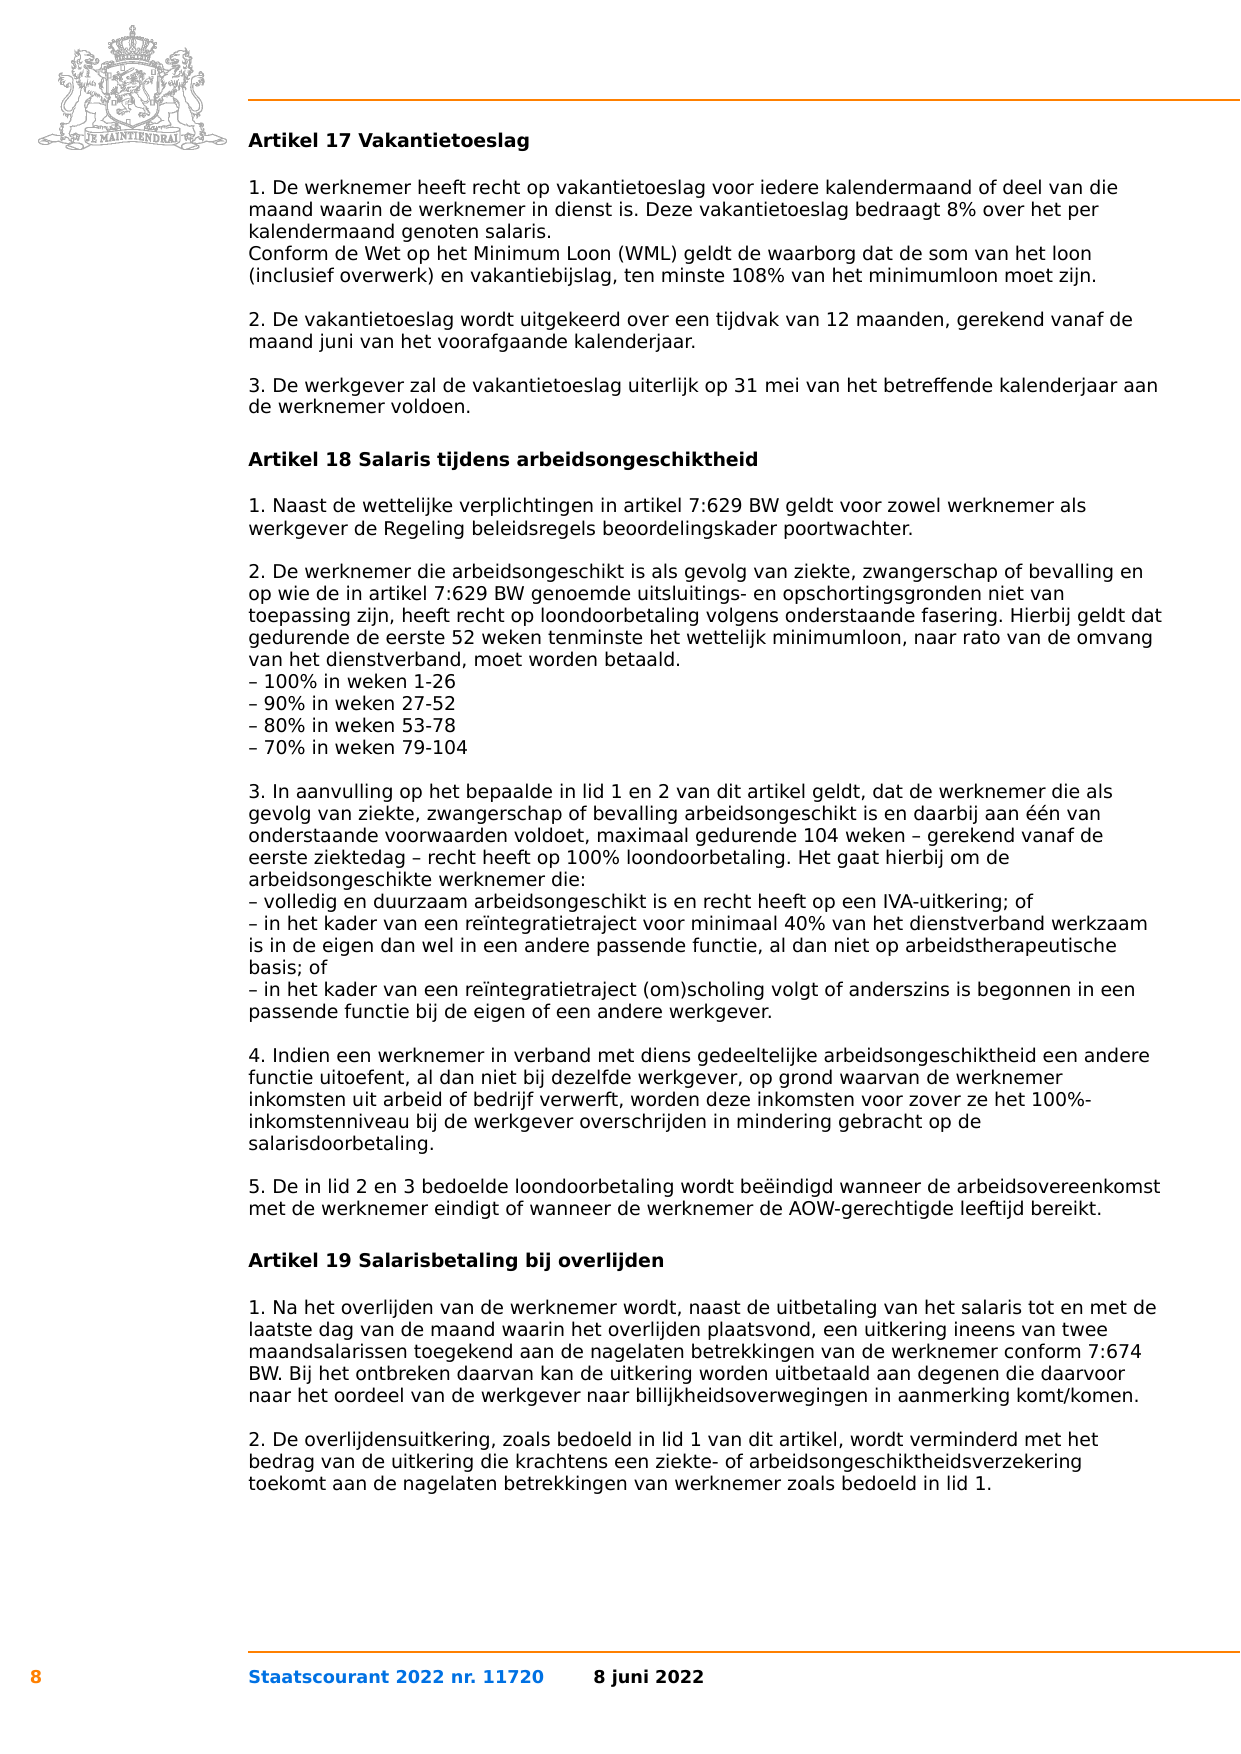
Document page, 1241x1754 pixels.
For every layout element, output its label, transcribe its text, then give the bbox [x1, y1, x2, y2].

text – 80% in weken 53-78 [248, 715, 1163, 737]
text – in het kader van een reïntegratietraject (om)scholing volgt of anderszins is begonnen in een passende functie bij de eigen of een andere werkgever. [248, 979, 1163, 1023]
text 3. In aanvulling op het bepaalde in lid 1 en 2 van dit artikel geldt, dat de werknemer die als gevolg van ziekte, zwangerschap of bevalling arbeidsongeschikt is en daarbij aan één van onderstaande voorwaarden voldoet, maximaal gedurende 104 weken – gerekend vanaf de eerste ziektedag – recht heeft op 100% loondoorbetaling. Het gaat hierbij om de arbeidsongeschikte werknemer die: [248, 781, 1163, 891]
text 2. De vakantietoeslag wordt uitgekeerd over een tijdvak van 12 maanden, gerekend vanaf de maand juni van het voorafgaande kalenderjaar. [248, 309, 1163, 353]
subtitle Artikel 18 Salaris tijdens arbeidsongeschiktheid [248, 448, 1163, 470]
text Conform de Wet op het Minimum Loon (WML) geldt de waarborg dat de som van het loon (inclusief overwerk) en vakantiebijslag, ten minste 108% van het minimumloon moet zijn. [248, 243, 1163, 287]
text – 100% in weken 1-26 [248, 671, 1163, 693]
text 1. De werknemer heeft recht op vakantietoeslag voor iedere kalendermaand of deel van die maand waarin de werknemer in dienst is. Deze vakantietoeslag bedraagt 8% over het per kalendermaand genoten salaris. [248, 177, 1163, 243]
text – in het kader van een reïntegratietraject voor minimaal 40% van het dienstverband werkzaam is in de eigen dan wel in een andere passende functie, al dan niet op arbeidstherapeutische basis; of [248, 913, 1163, 979]
picture [38, 25, 227, 150]
text – 70% in weken 79-104 [248, 737, 1163, 759]
text 2. De werknemer die arbeidsongeschikt is als gevolg van ziekte, zwangerschap of bevalling en op wie de in artikel 7:629 BW genoemde uitsluitings- en opschortingsgronden niet van toepassing zijn, heeft recht op loondoorbetaling volgens onderstaande fasering. Hierbij geldt dat gedurende de eerste 52 weken tenminste het wettelijk minimumloon, naar rato van de omvang van het dienstverband, moet worden betaald. [248, 561, 1163, 671]
text 5. De in lid 2 en 3 bedoelde loondoorbetaling wordt beëindigd wanneer de arbeidsovereenkomst met de werknemer eindigt of wanneer de werknemer de AOW-gerechtigde leeftijd bereikt. [248, 1176, 1163, 1220]
text 1. Naast de wettelijke verplichtingen in artikel 7:629 BW geldt voor zowel werknemer als werkgever de Regeling beleidsregels beoordelingskader poortwachter. [248, 495, 1163, 539]
subtitle Artikel 17 Vakantietoeslag [248, 130, 1163, 152]
text – volledig en duurzaam arbeidsongeschikt is en recht heeft op een IVA-uitkering; of [248, 891, 1163, 913]
text 2. De overlijdensuitkering, zoals bedoeld in lid 1 van dit artikel, wordt verminderd met het bedrag van de uitkering die krachtens een ziekte- of arbeidsongeschiktheidsverzekering toekomt aan de nagelaten betrekkingen van werknemer zoals bedoeld in lid 1. [248, 1429, 1163, 1495]
text 1. Na het overlijden van de werknemer wordt, naast de uitbetaling van het salaris tot en met de laatste dag van de maand waarin het overlijden plaatsvond, een uitkering ineens van twee maandsalarissen toegekend aan de nagelaten betrekkingen van de werknemer conform 7:674 BW. Bij het ontbreken daarvan kan de uitkering worden uitbetaald aan degenen die daarvoor naar het oordeel van de werkgever naar billijkheidsoverwegingen in aanmerking komt/komen. [248, 1297, 1163, 1407]
text – 90% in weken 27-52 [248, 693, 1163, 715]
subtitle Artikel 19 Salarisbetaling bij overlijden [248, 1250, 1163, 1272]
text 4. Indien een werknemer in verband met diens gedeeltelijke arbeidsongeschiktheid een andere functie uitoefent, al dan niet bij dezelfde werkgever, op grond waarvan de werknemer inkomsten uit arbeid of bedrijf verwerft, worden deze inkomsten voor zover ze het 100%-inkomstenniveau bij de werkgever overschrijden in mindering gebracht op de salarisdoorbetaling. [248, 1044, 1163, 1154]
text 3. De werkgever zal de vakantietoeslag uiterlijk op 31 mei van het betreffende kalenderjaar aan de werknemer voldoen. [248, 374, 1163, 418]
